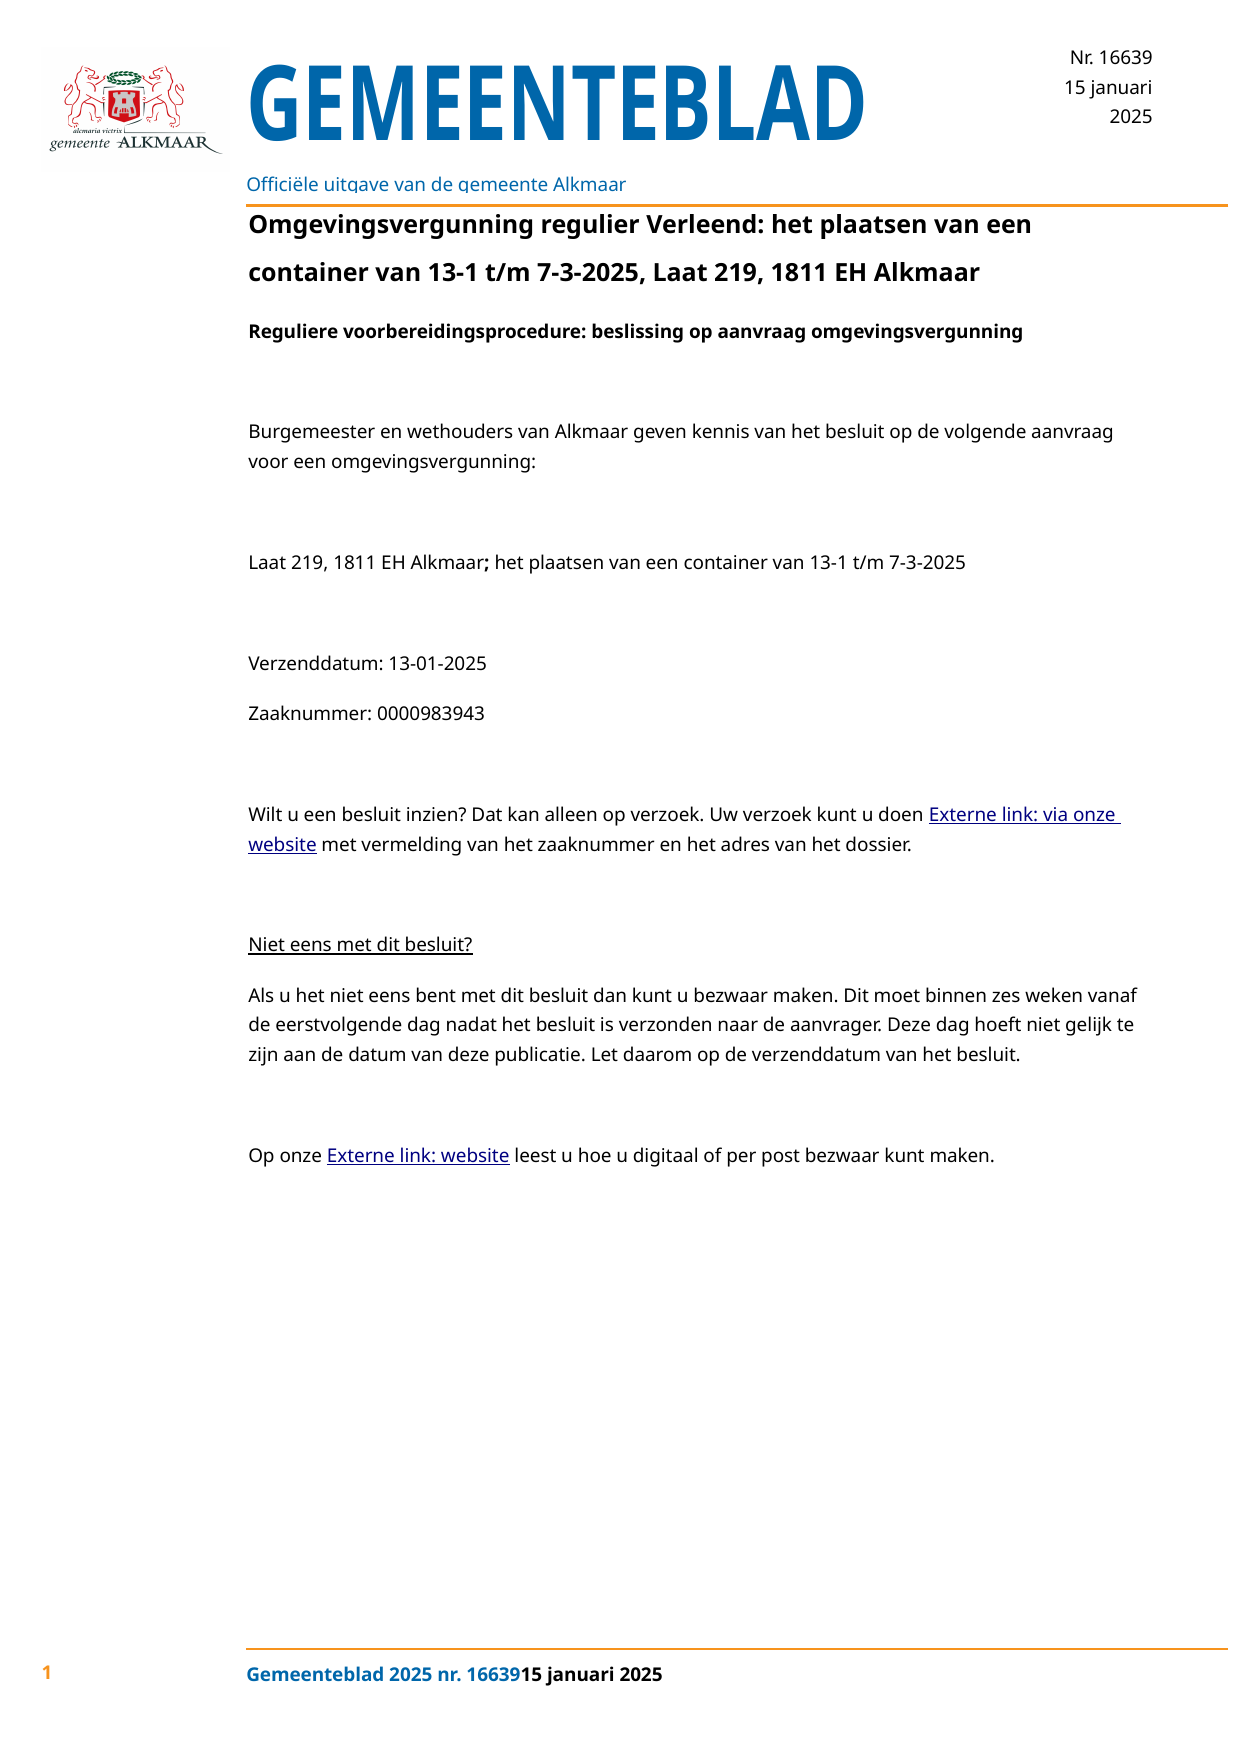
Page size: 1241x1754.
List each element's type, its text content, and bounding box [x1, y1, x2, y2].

text Op onze Externe link: website leest u hoe u digitaal of per post bezwaar kunt maken. [248, 1142, 1152, 1168]
text Als u het niet eens bent met dit besluit dan kunt u bezwaar maken. Dit moet binnen zes weken vanaf de eerstvolgende dag nadat het besluit is verzonden naar de aanvrager. Deze dag hoeft niet gelijk te zijn aan de datum van deze publicatie. Let daarom op de verzenddatum van het besluit. [248, 982, 1152, 1067]
text Burgemeester en wethouders van Alkmaar geven kennis van het besluit op de volgende aanvraag voor een omgevingsvergunning: [248, 419, 1152, 474]
text Niet eens met dit besluit? [248, 932, 1152, 957]
text Zaaknummer: 0000983943 [248, 700, 1152, 726]
text Reguliere voorbereidingsprocedure: beslissing op aanvraag omgevingsvergunning [248, 318, 1152, 344]
text Laat 219, 1811 EH Alkmaar; het plaatsen van een container van 13-1 t/m 7-3-2025 [248, 549, 1152, 575]
text Omgevingsvergunning regulier Verleend: het plaatsen van een container van 13-1 t/m 7-3-2025, Laat 219, 1811 EH Alkmaar [248, 207, 1152, 288]
text Verzenddatum: 13-01-2025 [248, 650, 1152, 676]
picture [41, 47, 231, 172]
text Wilt u een besluit inzien? Dat kan alleen op verzoek. Uw verzoek kunt u doen Externe link: via onze website met vermelding van het zaaknummer en het adres van het dossier. [248, 801, 1152, 857]
